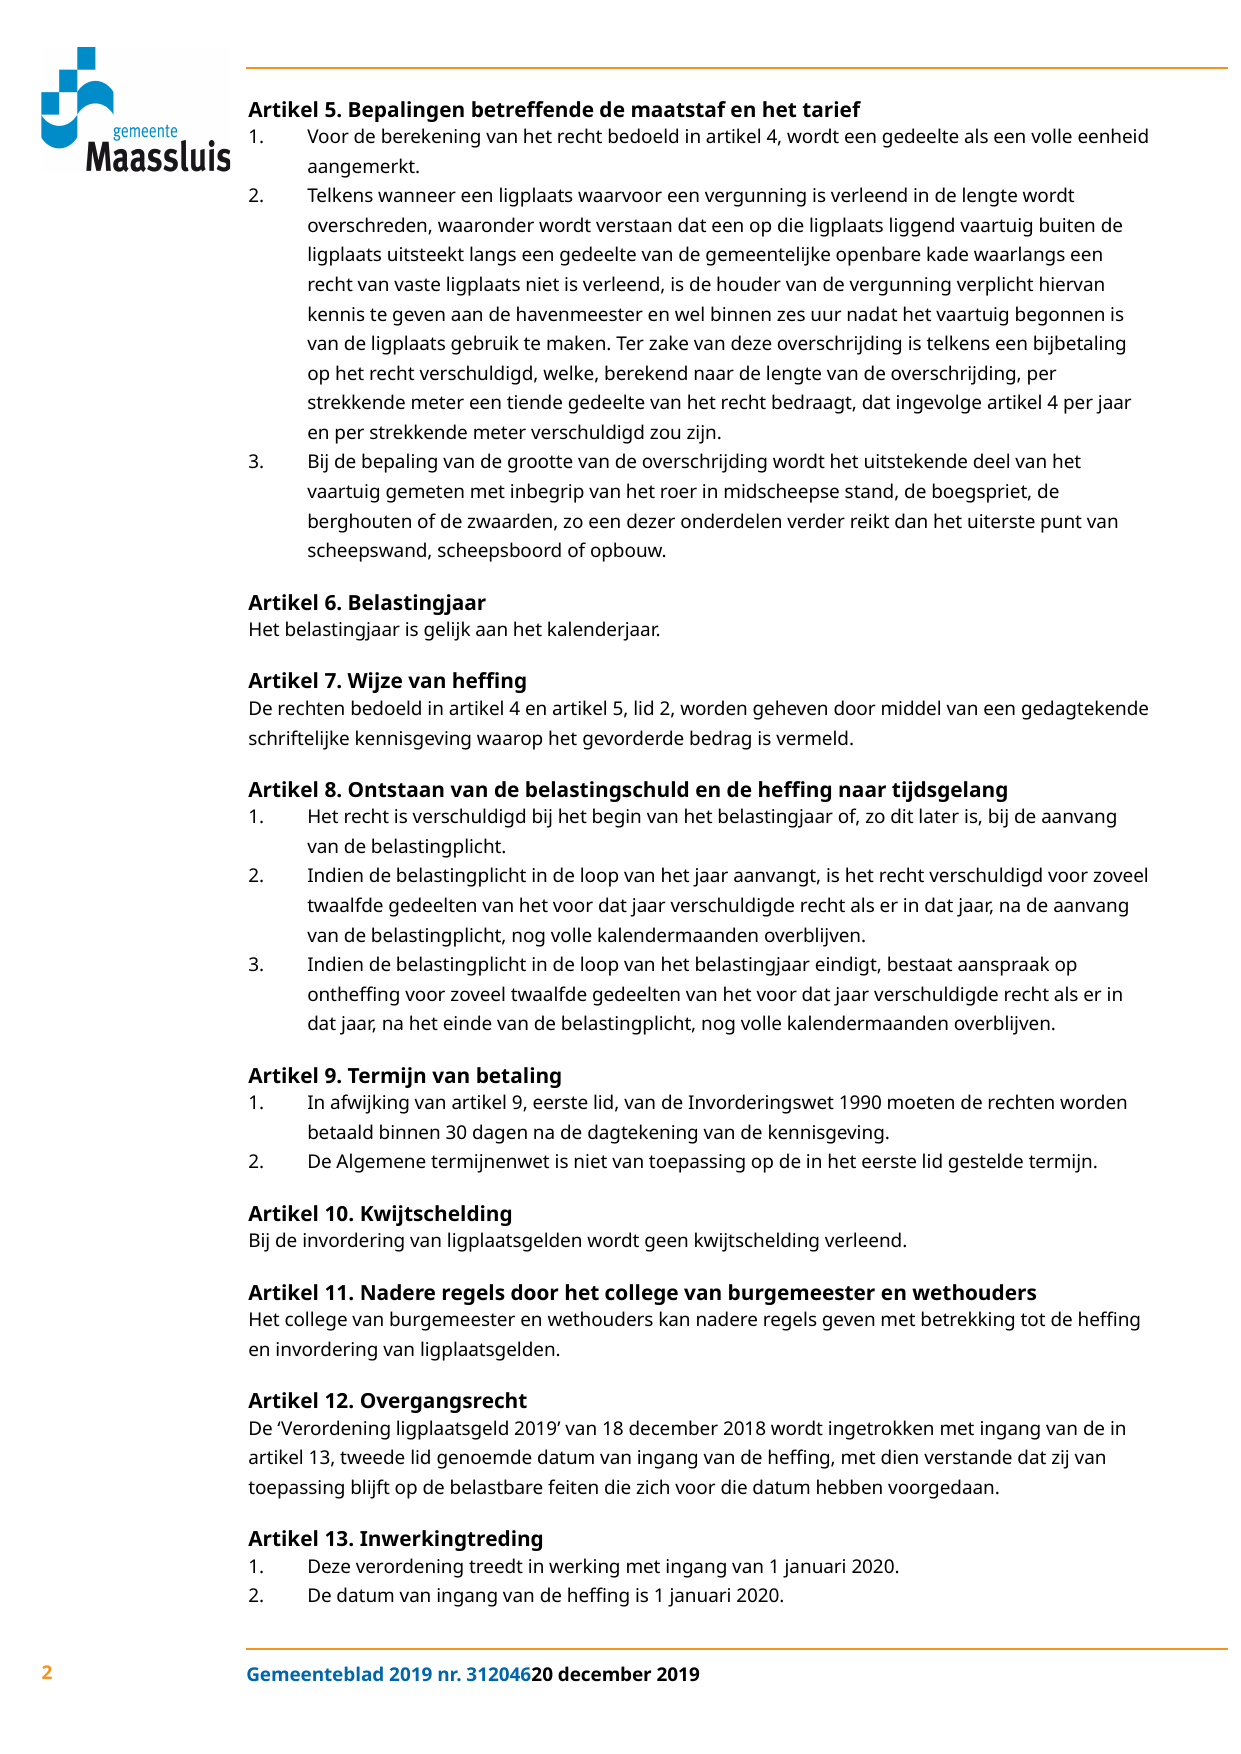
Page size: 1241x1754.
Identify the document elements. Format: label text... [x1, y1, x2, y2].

list Telkens wanneer een ligplaats waarvoor een vergunning is verleend in de lengte wordt overschreden, waaronder wordt verstaan dat een op die ligplaats liggend vaartuig buiten de ligplaats uitsteekt langs een gedeelte van de gemeentelijke openbare kade waarlangs een recht van vaste ligplaats niet is verleend, is de houder van de vergunning verplicht hiervan kennis te geven aan de havenmeester en wel binnen zes uur nadat het vaartuig begonnen is van de ligplaats gebruik te maken. Ter zake van deze overschrijding is telkens een bijbetaling op het recht verschuldigd, welke, berekend naar de lengte van de overschrijding, per strekkende meter een tiende gedeelte van het recht bedraagt, dat ingevolge artikel 4 per jaar en per strekkende meter verschuldigd zou zijn. [248, 182, 1152, 445]
text Het college van burgemeester en wethouders kan nadere regels geven met betrekking tot de heffing en invordering van ligplaatsgelden. [248, 1306, 1152, 1362]
list Voor de berekening van het recht bedoeld in artikel 4, wordt een gedeelte als een volle eenheid aangemerkt. [248, 123, 1152, 178]
list De Algemene termijnenwet is niet van toepassing op de in het eerste lid gestelde termijn. [248, 1149, 1152, 1174]
text Artikel 6. Belastingjaar [248, 588, 1152, 616]
text Artikel 5. Bepalingen betreffende de maatstaf en het tarief [248, 95, 1152, 123]
text Artikel 10. Kwijtschelding [248, 1199, 1152, 1227]
list De datum van ingang van de heffing is 1 januari 2020. [248, 1582, 1152, 1608]
text Het belastingjaar is gelijk aan het kalenderjaar. [248, 616, 1152, 642]
list Deze verordening treedt in werking met ingang van 1 januari 2020. [248, 1553, 1152, 1578]
text Bij de invordering van ligplaatsgelden wordt geen kwijtschelding verleend. [248, 1227, 1152, 1253]
picture [41, 47, 77, 92]
list Indien de belastingplicht in de loop van het belastingjaar eindigt, bestaat aanspraak op ontheffing voor zoveel twaalfde gedeelten van het voor dat jaar verschuldigde recht als er in dat jaar, na het einde van de belastingplicht, nog volle kalendermaanden overblijven. [248, 951, 1152, 1036]
text Artikel 11. Nadere regels door het college van burgemeester en wethouders [248, 1278, 1152, 1306]
list Het recht is verschuldigd bij het begin van het belastingjaar of, zo dit later is, bij de aanvang van de belastingplicht. [248, 803, 1152, 859]
text Artikel 7. Wijze van heffing [248, 667, 1152, 695]
picture [41, 47, 231, 172]
text De rechten bedoeld in artikel 4 en artikel 5, lid 2, worden geheven door middel van een gedagtekende schriftelijke kennisgeving waarop het gevorderde bedrag is vermeld. [248, 695, 1152, 750]
text Artikel 12. Overgangsrecht [248, 1386, 1152, 1415]
text De ‘Verordening ligplaatsgeld 2019’ van 18 december 2018 wordt ingetrokken met ingang van de in artikel 13, tweede lid genoemde datum van ingang van de heffing, met dien verstande dat zij van toepassing blijft op de belastbare feiten die zich voor die datum hebben voorgedaan. [248, 1415, 1152, 1500]
list Indien de belastingplicht in de loop van het jaar aanvangt, is het recht verschuldigd voor zoveel twaalfde gedeelten van het voor dat jaar verschuldigde recht als er in dat jaar, na de aanvang van de belastingplicht, nog volle kalendermaanden overblijven. [248, 863, 1152, 948]
text Artikel 8. Ontstaan van de belastingschuld en de heffing naar tijdsgelang [248, 775, 1152, 803]
list Bij de bepaling van de grootte van de overschrijding wordt het uitstekende deel van het vaartuig gemeten met inbegrip van het roer in midscheepse stand, de boegspriet, de berghouten of de zwaarden, zo een dezer onderdelen verder reikt dan het uiterste punt van scheepswand, scheepsboord of opbouw. [248, 449, 1152, 563]
list In afwijking van artikel 9, eerste lid, van de Invorderingswet 1990 moeten de rechten worden betaald binnen 30 dagen na de dagtekening van de kennisgeving. [248, 1089, 1152, 1145]
text Artikel 13. Inwerkingtreding [248, 1524, 1152, 1553]
text Artikel 9. Termijn van betaling [248, 1061, 1152, 1089]
